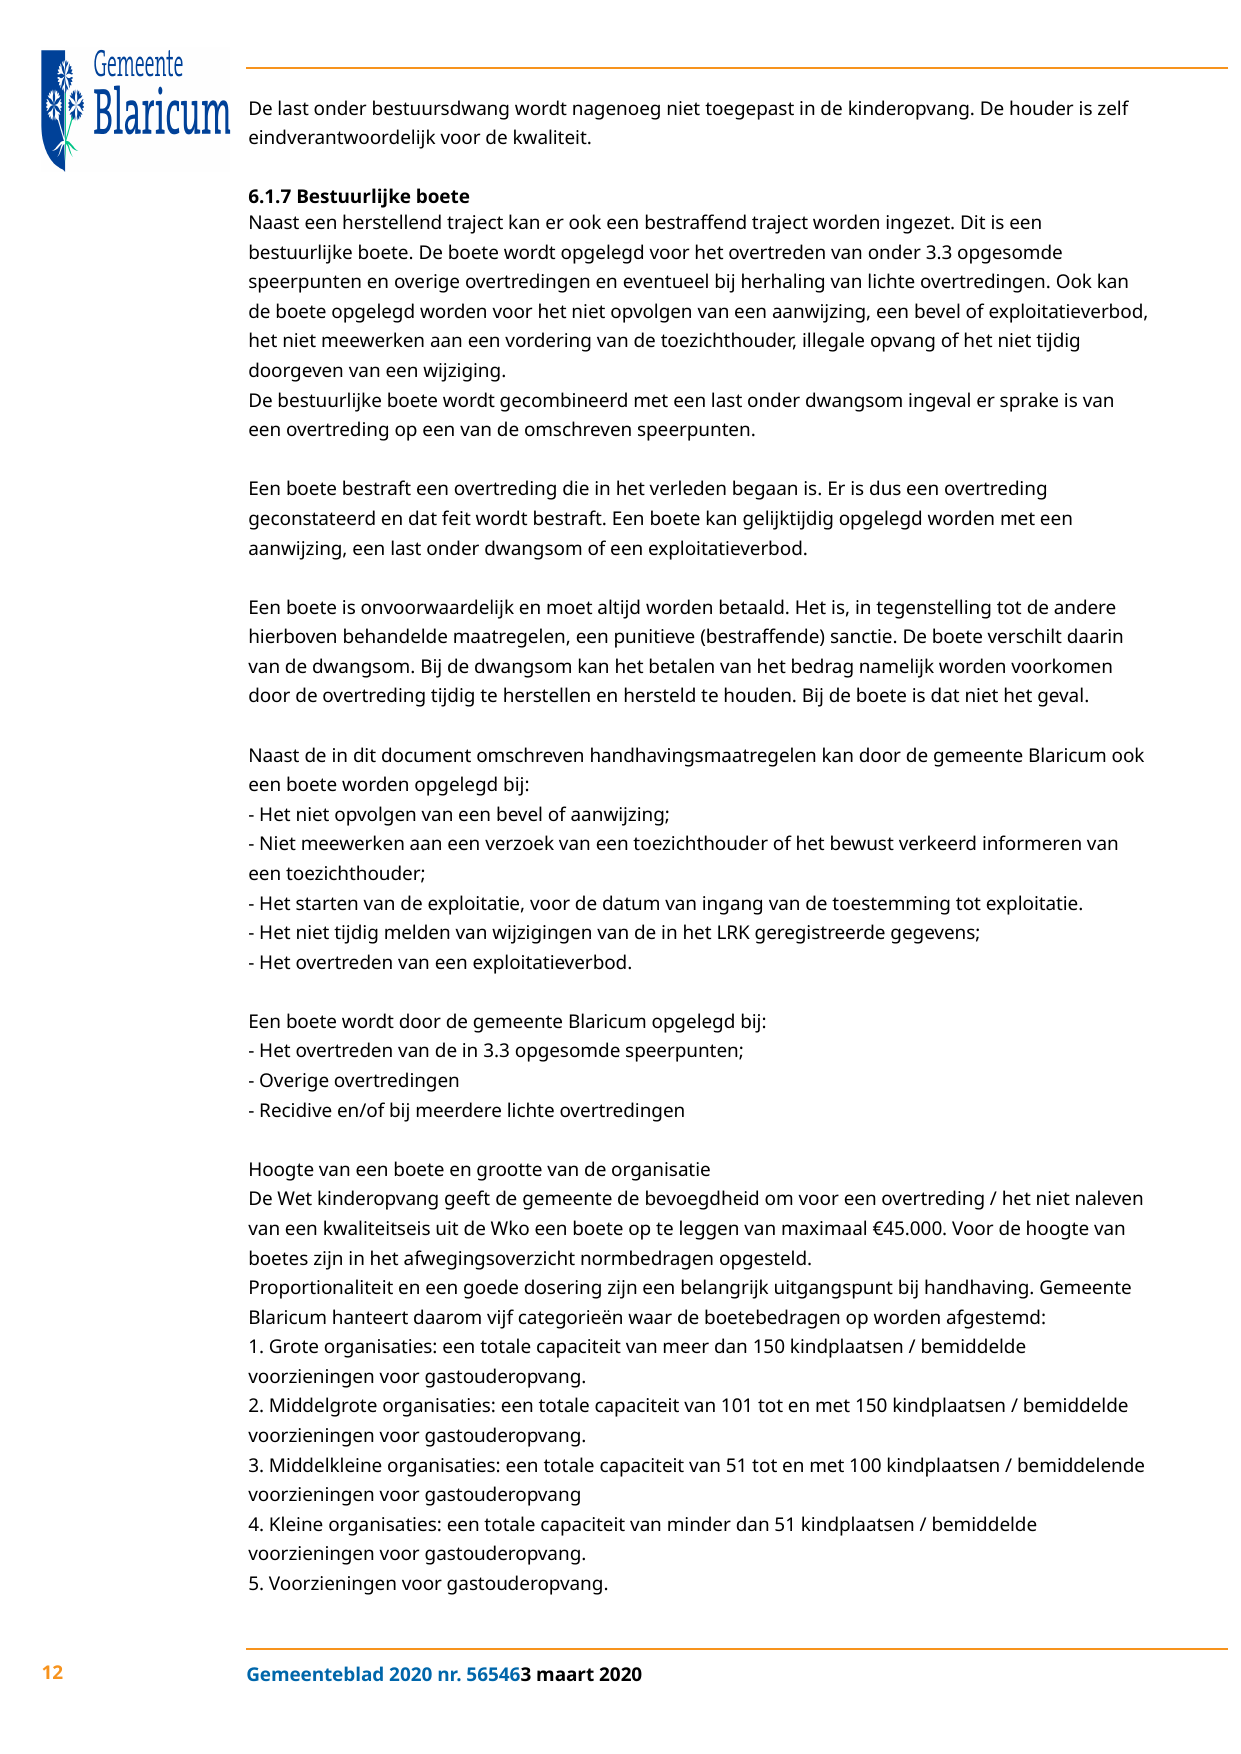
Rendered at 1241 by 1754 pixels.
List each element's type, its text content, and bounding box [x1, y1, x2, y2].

text De last onder bestuursdwang wordt nagenoeg niet toegepast in de kinderopvang. De houder is zelf eindverantwoordelijk voor de kwaliteit. [248, 95, 1152, 150]
text - Overige overtredingen [248, 1067, 1152, 1093]
text Hoogte van een boete en grootte van de organisatie [248, 1156, 1152, 1182]
text 2. Middelgrote organisaties: een totale capaciteit van 101 tot en met 150 kindplaatsen / bemiddelde voorzieningen voor gastouderopvang. [248, 1393, 1152, 1448]
picture [41, 47, 231, 172]
text - Het overtreden van de in 3.3 opgesomde speerpunten; [248, 1038, 1152, 1063]
text Naast een herstellend traject kan er ook een bestraffend traject worden ingezet. Dit is een bestuurlijke boete. De boete wordt opgelegd voor het overtreden van onder 3.3 opgesomde speerpunten en overige overtredingen en eventueel bij herhaling van lichte overtredingen. Ook kan de boete opgelegd worden voor het niet opvolgen van een aanwijzing, een bevel of exploitatieverbod, het niet meewerken aan een vordering van de toezichthouder, illegale opvang of het niet tijdig doorgeven van een wijziging. [248, 209, 1152, 383]
text 5. Voorzieningen voor gastouderopvang. [248, 1570, 1152, 1596]
text - Het niet opvolgen van een bevel of aanwijzing; [248, 801, 1152, 827]
text - Het starten van de exploitatie, voor de datum van ingang van de toestemming tot exploitatie. [248, 890, 1152, 915]
text Een boete wordt door de gemeente Blaricum opgelegd bij: [248, 1008, 1152, 1034]
text 6.1.7 Bestuurlijke boete [248, 183, 1152, 209]
text - Het niet tijdig melden van wijzigingen van de in het LRK geregistreerde gegevens; [248, 919, 1152, 945]
text Naast de in dit document omschreven handhavingsmaatregelen kan door de gemeente Blaricum ook een boete worden opgelegd bij: [248, 742, 1152, 797]
text 3. Middelkleine organisaties: een totale capaciteit van 51 tot en met 100 kindplaatsen / bemiddelende voorzieningen voor gastouderopvang [248, 1452, 1152, 1507]
text Een boete bestraft een overtreding die in het verleden begaan is. Er is dus een overtreding geconstateerd en dat feit wordt bestraft. Een boete kan gelijktijdig opgelegd worden met een aanwijzing, een last onder dwangsom of een exploitatieverbod. [248, 476, 1152, 560]
text Een boete is onvoorwaardelijk en moet altijd worden betaald. Het is, in tegenstelling tot de andere hierboven behandelde maatregelen, een punitieve (bestraffende) sanctie. De boete verschilt daarin van de dwangsom. Bij de dwangsom kan het betalen van het bedrag namelijk worden voorkomen door de overtreding tijdig te herstellen en hersteld te houden. Bij de boete is dat niet het geval. [248, 594, 1152, 708]
text - Recidive en/of bij meerdere lichte overtredingen [248, 1097, 1152, 1122]
text 1. Grote organisaties: een totale capaciteit van meer dan 150 kindplaatsen / bemiddelde voorzieningen voor gastouderopvang. [248, 1333, 1152, 1389]
text De bestuurlijke boete wordt gecombineerd met een last onder dwangsom ingeval er sprake is van een overtreding op een van de omschreven speerpunten. [248, 387, 1152, 442]
text Proportionaliteit en een goede dosering zijn een belangrijk uitgangspunt bij handhaving. Gemeente Blaricum hanteert daarom vijf categorieën waar de boetebedragen op worden afgestemd: [248, 1274, 1152, 1329]
text De Wet kinderopvang geeft de gemeente de bevoegdheid om voor een overtreding / het niet naleven van een kwaliteitseis uit de Wko een boete op te leggen van maximaal €45.000. Voor de hoogte van boetes zijn in het afwegingsoverzicht normbedragen opgesteld. [248, 1186, 1152, 1270]
text - Niet meewerken aan een verzoek van een toezichthouder of het bewust verkeerd informeren van een toezichthouder; [248, 831, 1152, 886]
text 4. Kleine organisaties: een totale capaciteit van minder dan 51 kindplaatsen / bemiddelde voorzieningen voor gastouderopvang. [248, 1511, 1152, 1566]
text - Het overtreden van een exploitatieverbod. [248, 949, 1152, 974]
